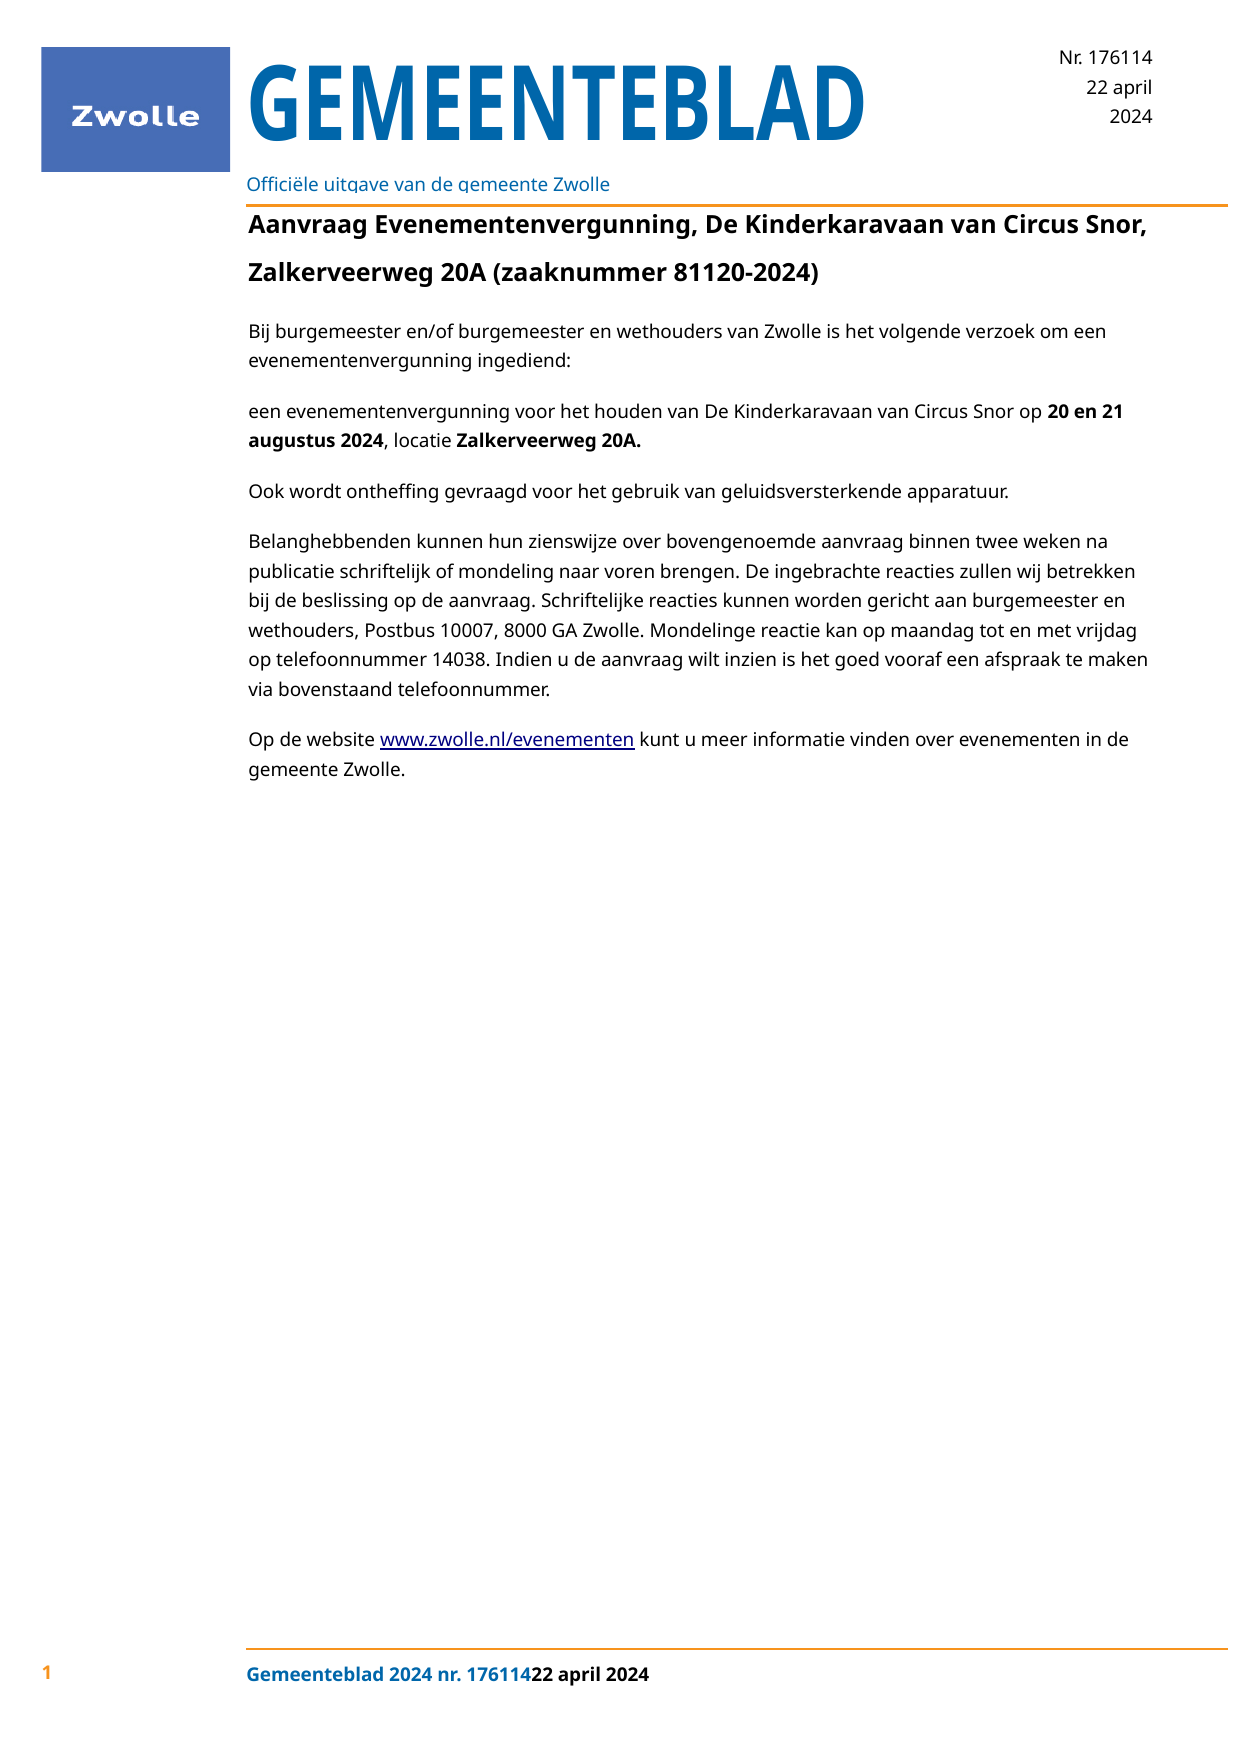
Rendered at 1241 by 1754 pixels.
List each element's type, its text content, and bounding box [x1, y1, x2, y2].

text Aanvraag Evenementenvergunning, De Kinderkaravaan van Circus Snor, Zalkerveerweg 20A (zaaknummer 81120-2024) [248, 207, 1152, 288]
text Bij burgemeester en/of burgemeester en wethouders van Zwolle is het volgende verzoek om een evenementenvergunning ingediend: [248, 318, 1152, 373]
text een evenementenvergunning voor het houden van De Kinderkaravaan van Circus Snor op 20 en 21 augustus 2024, locatie Zalkerveerweg 20A. [248, 398, 1152, 453]
text Ook wordt ontheffing gevraagd voor het gebruik van geluidsversterkende apparatuur. [248, 478, 1152, 504]
text Belanghebbenden kunnen hun zienswijze over bovengenoemde aanvraag binnen twee weken na publicatie schriftelijk of mondeling naar voren brengen. De ingebrachte reacties zullen wij betrekken bij de beslissing op de aanvraag. Schriftelijke reacties kunnen worden gericht aan burgemeester en wethouders, Postbus 10007, 8000 GA Zwolle. Mondelinge reactie kan op maandag tot en met vrijdag op telefoonnummer 14038. Indien u de aanvraag wilt inzien is het goed vooraf een afspraak te maken via bovenstaand telefoonnummer. [248, 528, 1152, 702]
picture [41, 47, 231, 172]
text Op de website www.zwolle.nl/evenementen kunt u meer informatie vinden over evenementen in de gemeente Zwolle. [248, 727, 1152, 782]
